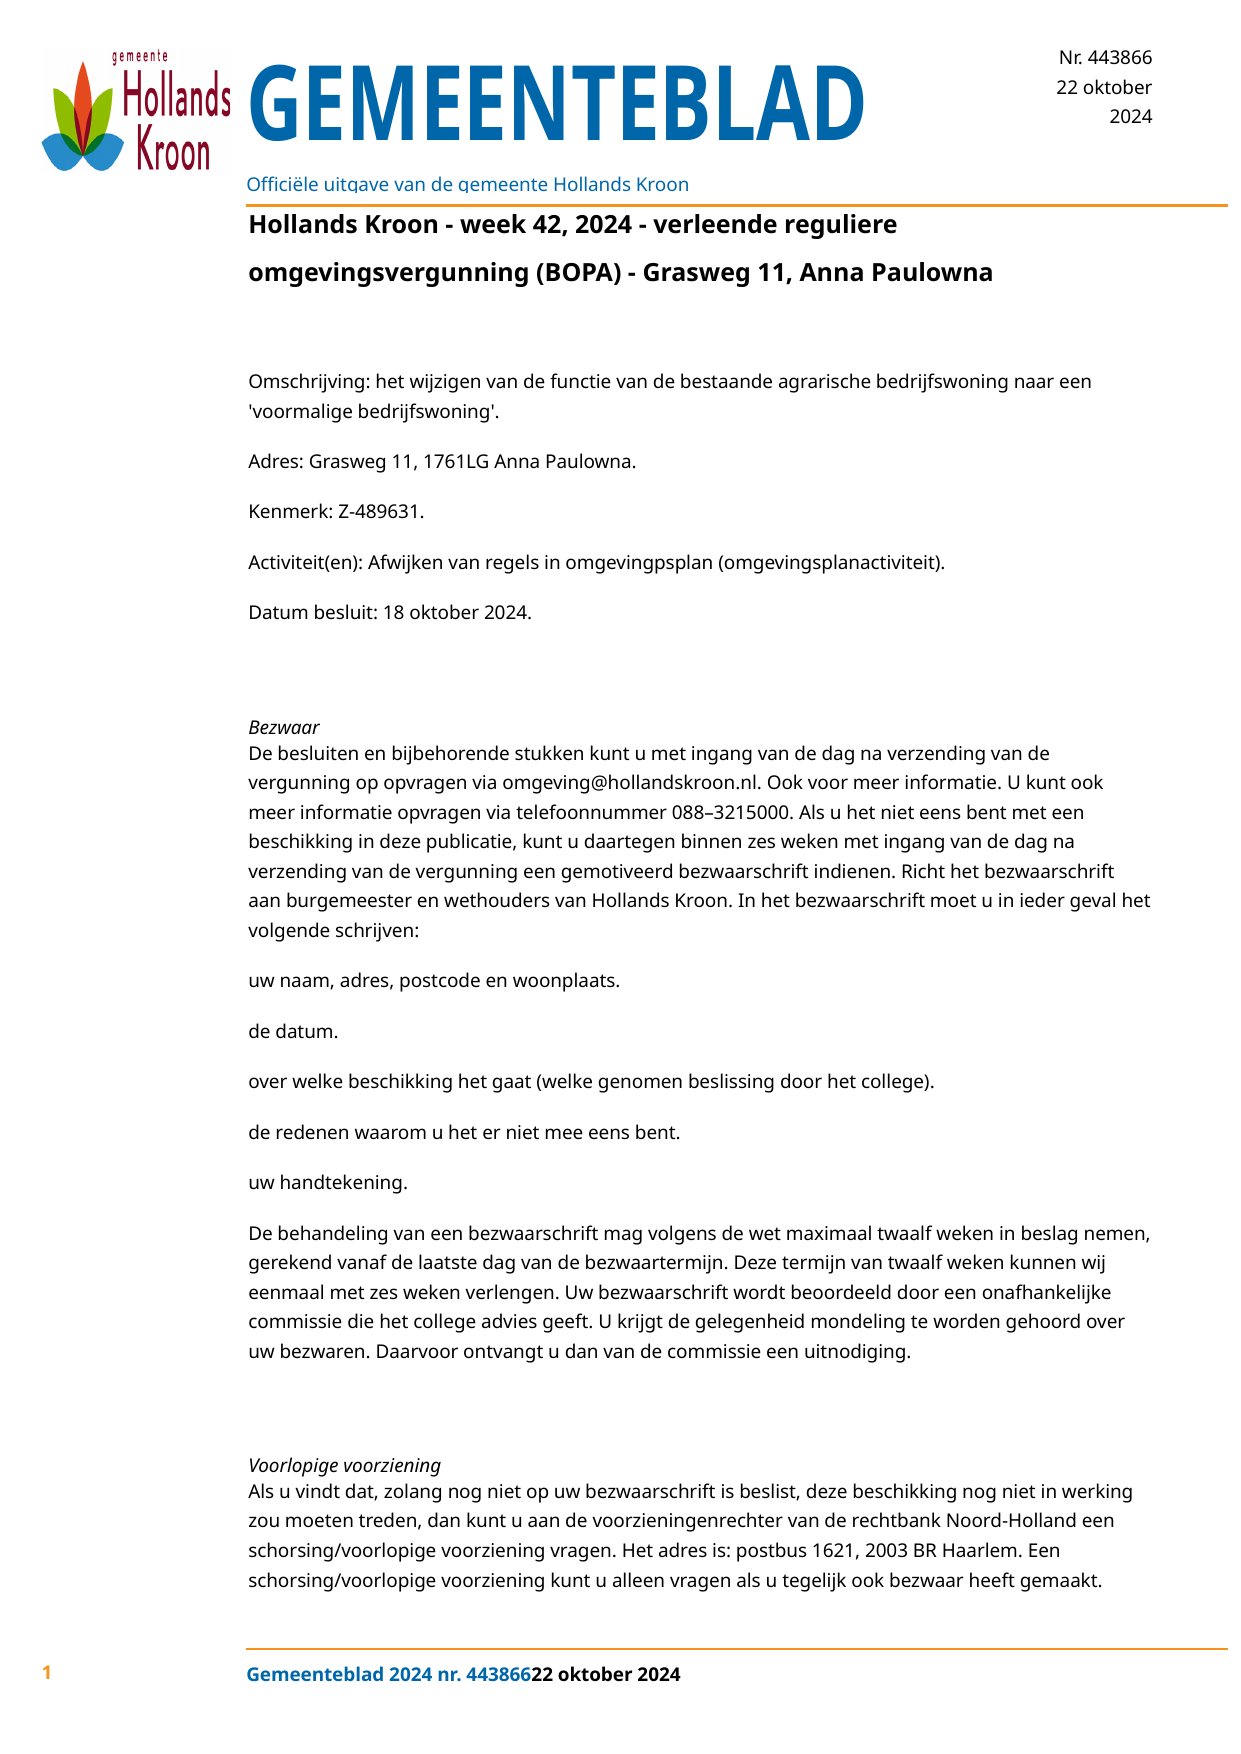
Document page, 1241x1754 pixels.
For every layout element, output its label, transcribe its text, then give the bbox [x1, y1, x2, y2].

text de datum. [248, 1018, 1152, 1044]
text De behandeling van een bezwaarschrift mag volgens de wet maximaal twaalf weken in beslag nemen, gerekend vanaf de laatste dag van de bezwaartermijn. Deze termijn van twaalf weken kunnen wij eenmaal met zes weken verlengen. Uw bezwaarschrift wordt beoordeeld door een onafhankelijke commissie die het college advies geeft. U krijgt de gelegenheid mondeling te worden gehoord over uw bezwaren. Daarvoor ontvangt u dan van de commissie een uitnodiging. [248, 1220, 1152, 1364]
text Adres: Grasweg 11, 1761LG Anna Paulowna. [248, 448, 1152, 474]
text Activiteit(en): Afwijken van regels in omgevingpsplan (omgevingsplanactiviteit). [248, 549, 1152, 575]
text de redenen waarom u het er niet mee eens bent. [248, 1119, 1152, 1144]
text over welke beschikking het gaat (welke genomen beslissing door het college). [248, 1068, 1152, 1094]
text Datum besluit: 18 oktober 2024. [248, 599, 1152, 625]
text uw naam, adres, postcode en woonplaats. [248, 968, 1152, 993]
text Als u vindt dat, zolang nog niet op uw bezwaarschrift is beslist, deze beschikking nog niet in werking zou moeten treden, dan kunt u aan de voorzieningenrechter van de rechtbank Noord-Holland een schorsing/voorlopige voorziening vragen. Het adres is: postbus 1621, 2003 BR Haarlem. Een schorsing/voorlopige voorziening kunt u alleen vragen als u tegelijk ook bezwaar heeft gemaakt. [248, 1478, 1152, 1593]
picture [41, 47, 231, 172]
text Omschrijving: het wijzigen van de functie van de bestaande agrarische bedrijfswoning naar een 'voormalige bedrijfswoning'. [248, 368, 1152, 424]
text Kenmerk: Z-489631. [248, 499, 1152, 524]
text Voorlopige voorziening [248, 1452, 1152, 1478]
text De besluiten en bijbehorende stukken kunt u met ingang van de dag na verzending van de vergunning op opvragen via omgeving@hollandskroon.nl. Ook voor meer informatie. U kunt ook meer informatie opvragen via telefoonnummer 088–3215000. Als u het niet eens bent met een beschikking in deze publicatie, kunt u daartegen binnen zes weken met ingang van de dag na verzending van de vergunning een gemotiveerd bezwaarschrift indienen. Richt het bezwaarschrift aan burgemeester en wethouders van Hollands Kroon. In het bezwaarschrift moet u in ieder geval het volgende schrijven: [248, 740, 1152, 943]
text uw handtekening. [248, 1169, 1152, 1195]
text Hollands Kroon - week 42, 2024 - verleende reguliere omgevingsvergunning (BOPA) - Grasweg 11, Anna Paulowna [248, 207, 1152, 288]
text Bezwaar [248, 714, 1152, 740]
